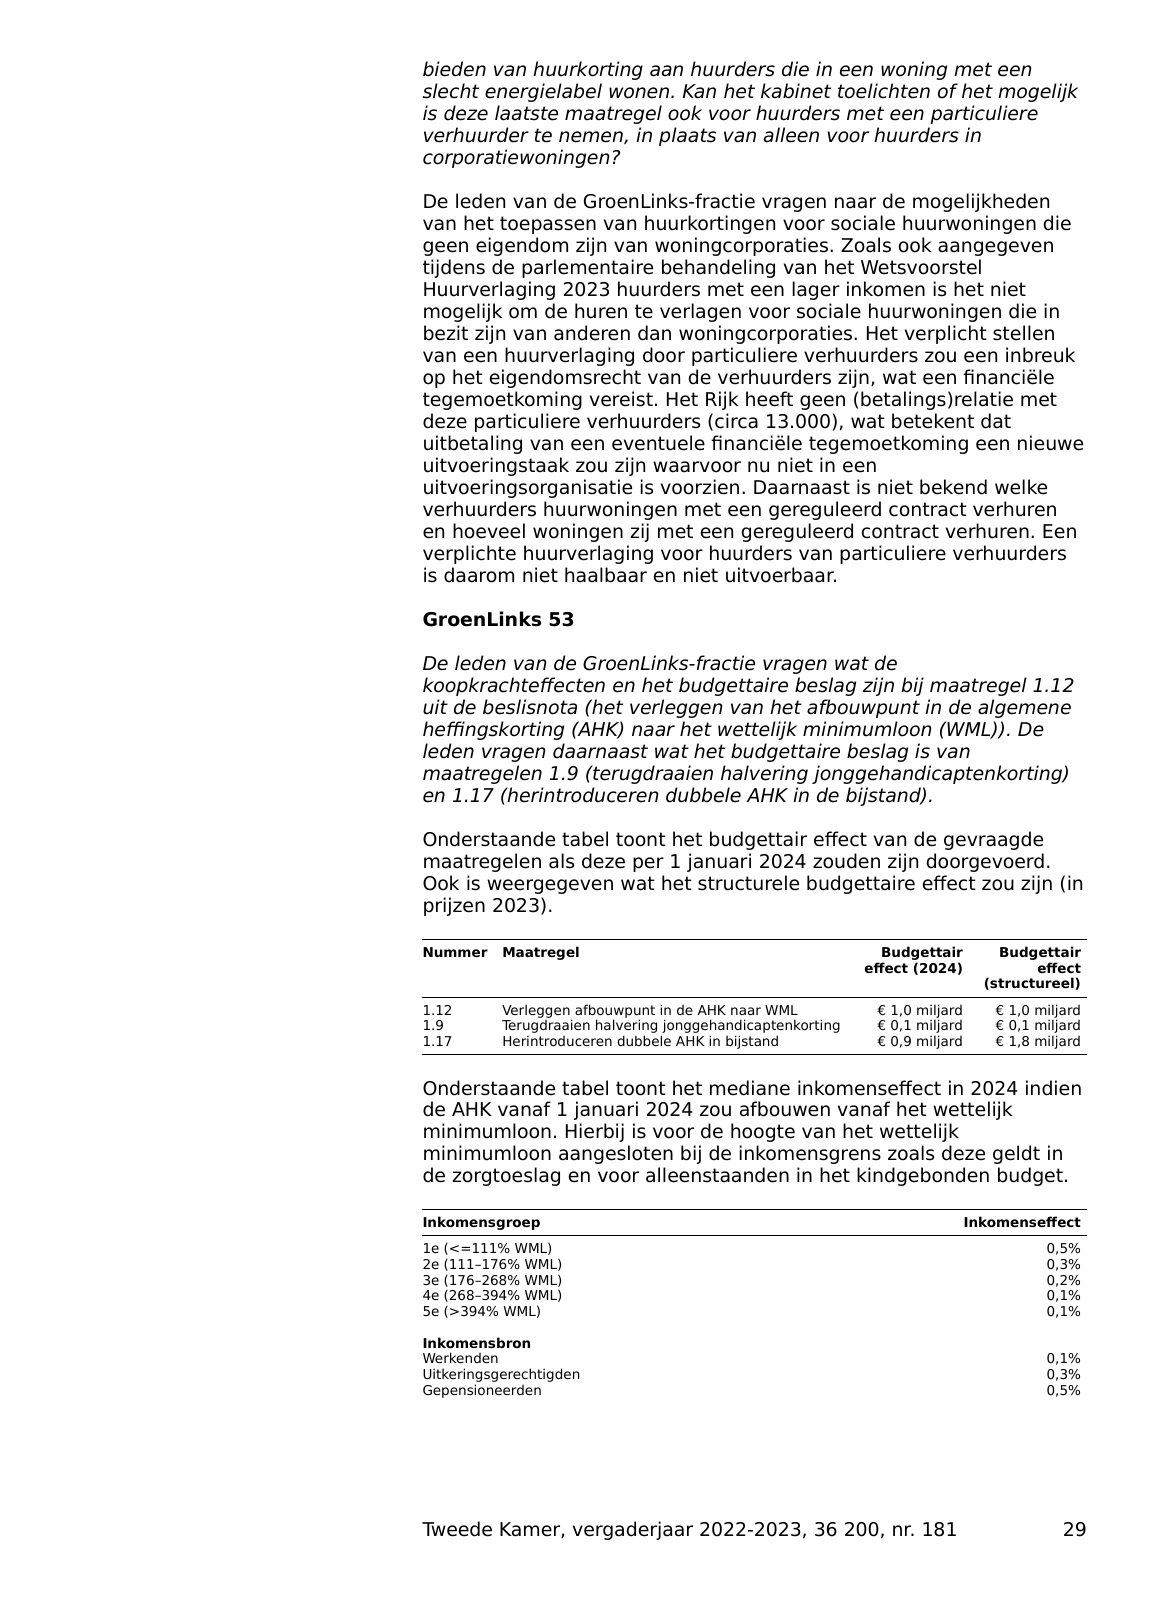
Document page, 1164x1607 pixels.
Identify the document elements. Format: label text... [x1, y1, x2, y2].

text De leden van de GroenLinks-fractie vragen wat de koopkrachteffecten en het budgettaire beslag zijn bij maatregel 1.12 uit de beslisnota (het verleggen van het afbouwpunt in de algemene heffingskorting (AHK) naar het wettelijk minimumloon (WML)). De leden vragen daarnaast wat het budgettaire beslag is van maatregelen 1.9 (terugdraaien halvering jonggehandicaptenkorting) en 1.17 (herintroduceren dubbele AHK in de bijstand). [422, 653, 1087, 807]
table_cell [954, 1320, 1087, 1335]
table_cell 1e (<=111% WML) [422, 1236, 954, 1257]
table_cell Werkenden [422, 1351, 954, 1367]
text bieden van huurkorting aan huurders die in een woning met een slecht energielabel wonen. Kan het kabinet toelichten of het mogelijk is deze laatste maatregel ook voor huurders met een particuliere verhuurder te nemen, in plaats van alleen voor huurders in corporatiewoningen? [422, 59, 1087, 169]
table_cell Verleggen afbouwpunt in de AHK naar WML [496, 998, 850, 1018]
table_header Budgettair effect (structureel) [969, 940, 1087, 997]
table_cell 2e (111–176% WML) [422, 1257, 954, 1272]
table_cell Uitkeringsgerechtigden [422, 1367, 954, 1383]
table_cell Herintroduceren dubbele AHK in bijstand [496, 1034, 850, 1054]
table_cell [954, 1335, 1087, 1351]
table_cell 1.17 [422, 1034, 496, 1054]
table_cell € 1,0 miljard [969, 998, 1087, 1018]
table_cell 0,3% [954, 1257, 1087, 1272]
table_cell Inkomensbron [422, 1335, 954, 1351]
table_cell 0,5% [954, 1236, 1087, 1257]
table_cell 0,1% [954, 1304, 1087, 1320]
table_cell € 1,0 miljard [850, 998, 968, 1018]
table_cell Gepensioneerden [422, 1383, 954, 1398]
table_cell [422, 1398, 954, 1414]
table_cell € 1,8 miljard [969, 1034, 1087, 1054]
table_cell 0,2% [954, 1273, 1087, 1288]
table_cell 0,5% [954, 1383, 1087, 1398]
text Onderstaande tabel toont het budgettair effect van de gevraagde maatregelen als deze per 1 januari 2024 zouden zijn doorgevoerd. Ook is weergegeven wat het structurele budgettaire effect zou zijn (in prijzen 2023). [422, 829, 1087, 917]
table_cell 1.12 [422, 998, 496, 1018]
table_cell € 0,1 miljard [850, 1018, 968, 1034]
table_cell 1.9 [422, 1018, 496, 1034]
table_cell Terugdraaien halvering jonggehandicaptenkorting [496, 1018, 850, 1034]
table_cell 0,3% [954, 1367, 1087, 1383]
table_header Inkomenseffect [954, 1210, 1087, 1235]
text Onderstaande tabel toont het mediane inkomenseffect in 2024 indien de AHK vanaf 1 januari 2024 zou afbouwen vanaf het wettelijk minimumloon. Hierbij is voor de hoogte van het wettelijk minimumloon aangesloten bij de inkomensgrens zoals deze geldt in de zorgtoeslag en voor alleenstaanden in het kindgebonden budget. [422, 1077, 1087, 1187]
table_cell 0,1% [954, 1288, 1087, 1304]
table_cell 5e (>394% WML) [422, 1304, 954, 1320]
table_cell 4e (268–394% WML) [422, 1288, 954, 1304]
table_cell € 0,9 miljard [850, 1034, 968, 1054]
text De leden van de GroenLinks-fractie vragen naar de mogelijkheden van het toepassen van huurkortingen voor sociale huurwoningen die geen eigendom zijn van woningcorporaties. Zoals ook aangegeven tijdens de parlementaire behandeling van het Wetsvoorstel Huurverlaging 2023 huurders met een lager inkomen is het niet mogelijk om de huren te verlagen voor sociale huurwoningen die in bezit zijn van anderen dan woningcorporaties. Het verplicht stellen van een huurverlaging door particuliere verhuurders zou een inbreuk op het eigendomsrecht van de verhuurders zijn, wat een financiële tegemoetkoming vereist. Het Rijk heeft geen (betalings)relatie met deze particuliere verhuurders (circa 13.000), wat betekent dat uitbetaling van een eventuele financiële tegemoetkoming een nieuwe uitvoeringstaak zou zijn waarvoor nu niet in een uitvoeringsorganisatie is voorzien. Daarnaast is niet bekend welke verhuurders huurwoningen met een gereguleerd contract verhuren en hoeveel woningen zij met een gereguleerd contract verhuren. Een verplichte huurverlaging voor huurders van particuliere verhuurders is daarom niet haalbaar en niet uitvoerbaar. [422, 191, 1087, 587]
table_header Nummer [422, 940, 496, 997]
table_cell 3e (176–268% WML) [422, 1273, 954, 1288]
table_cell € 0,1 miljard [969, 1018, 1087, 1034]
table_header Maatregel [496, 940, 850, 997]
table_cell [422, 1320, 954, 1335]
table_header Inkomensgroep [422, 1210, 954, 1235]
table_cell [954, 1398, 1087, 1414]
subtitle GroenLinks 53 [422, 609, 1087, 631]
table_header Budgettair effect (2024) [850, 940, 968, 997]
table_cell 0,1% [954, 1351, 1087, 1367]
